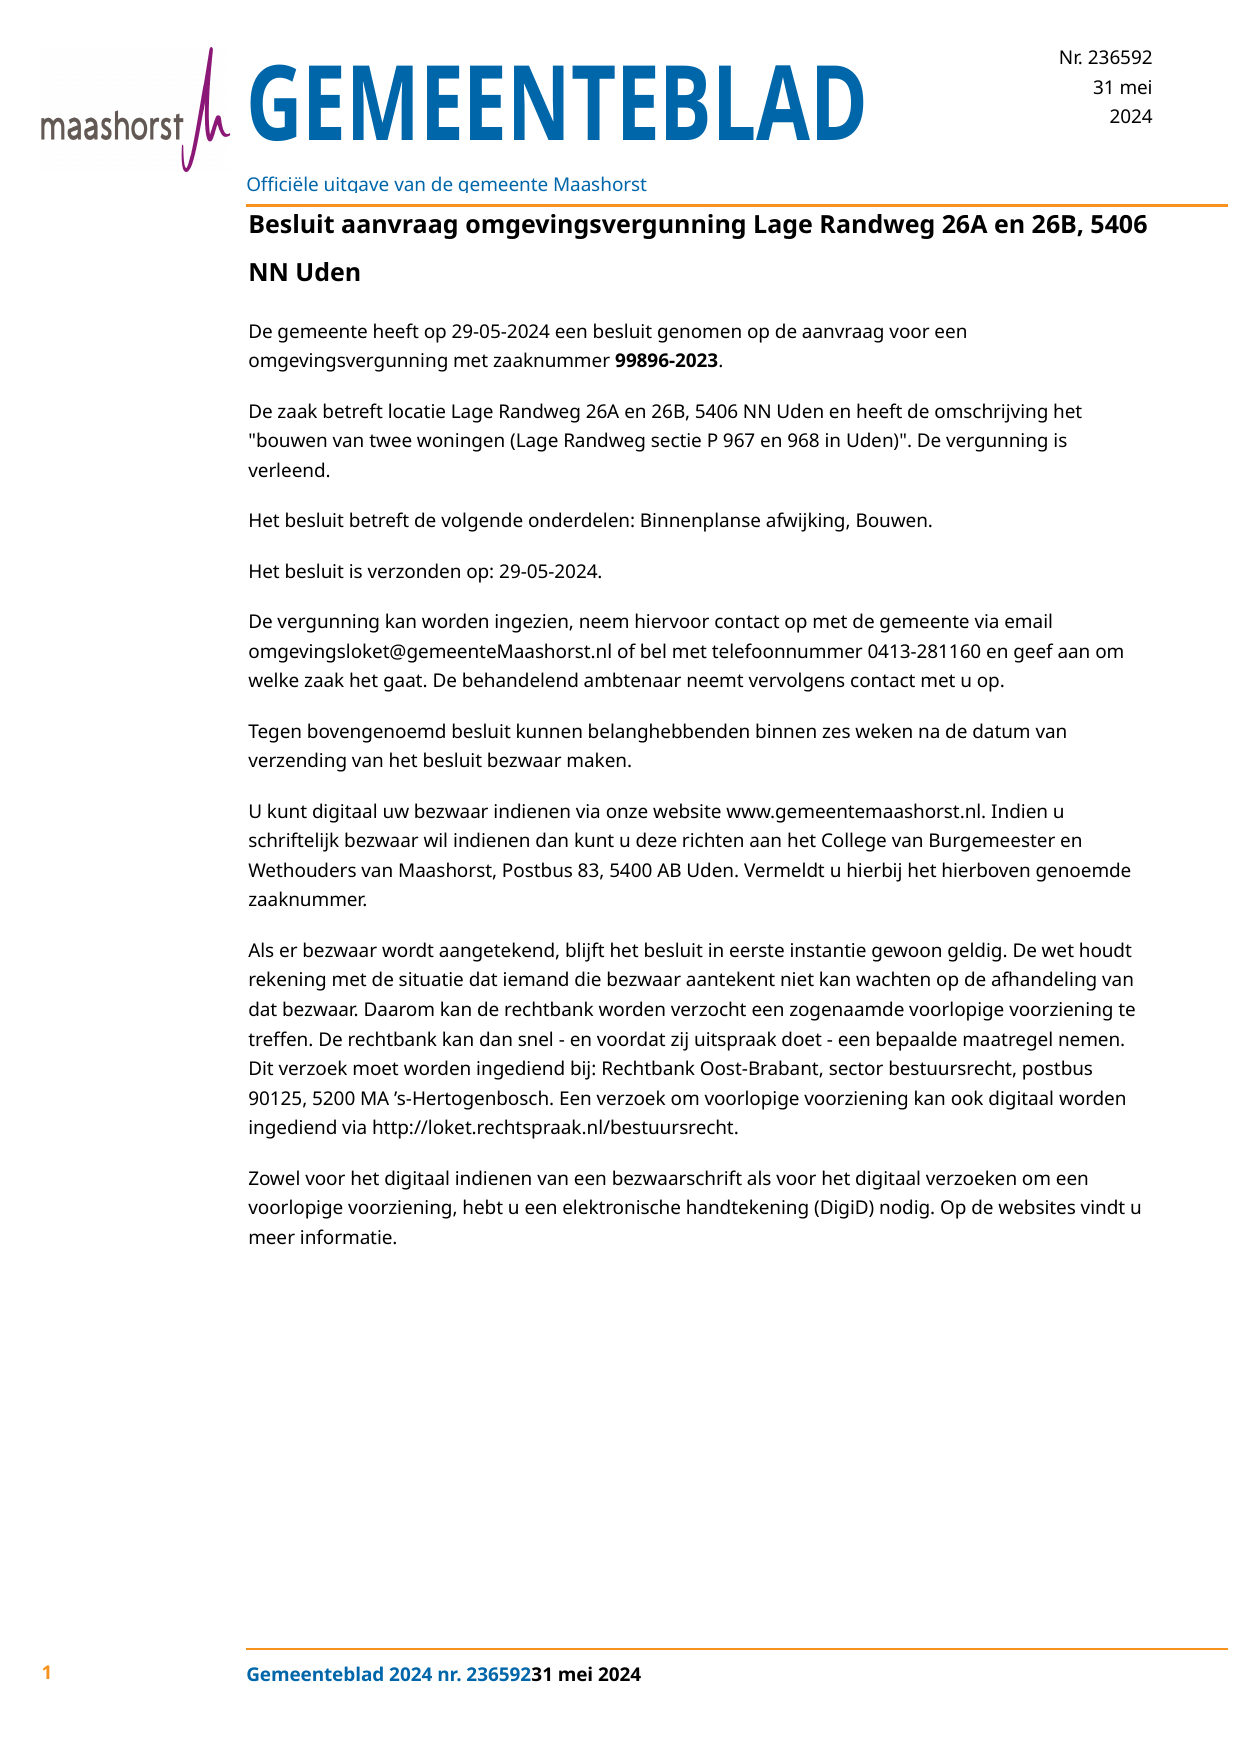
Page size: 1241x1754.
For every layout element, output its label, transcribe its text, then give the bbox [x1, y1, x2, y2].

text U kunt digitaal uw bezwaar indienen via onze website www.gemeentemaashorst.nl. Indien u schriftelijk bezwaar wil indienen dan kunt u deze richten aan het College van Burgemeester en Wethouders van Maashorst, Postbus 83, 5400 AB Uden. Vermeldt u hierbij het hierboven genoemde zaaknummer. [248, 798, 1152, 912]
text De zaak betreft locatie Lage Randweg 26A en 26B, 5406 NN Uden en heeft de omschrijving het "bouwen van twee woningen (Lage Randweg sectie P 967 en 968 in Uden)". De vergunning is verleend. [248, 398, 1152, 483]
text De vergunning kan worden ingezien, neem hiervoor contact op met de gemeente via email omgevingsloket@gemeenteMaashorst.nl of bel met telefoonnummer 0413-281160 en geef aan om welke zaak het gaat. De behandelend ambtenaar neemt vervolgens contact met u op. [248, 608, 1152, 693]
text Het besluit betreft de volgende onderdelen: Binnenplanse afwijking, Bouwen. [248, 507, 1152, 533]
text Als er bezwaar wordt aangetekend, blijft het besluit in eerste instantie gewoon geldig. De wet houdt rekening met de situatie dat iemand die bezwaar aantekent niet kan wachten op de afhandeling van dat bezwaar. Daarom kan de rechtbank worden verzocht een zogenaamde voorlopige voorziening te treffen. De rechtbank kan dan snel - en voordat zij uitspraak doet - een bepaalde maatregel nemen. Dit verzoek moet worden ingediend bij: Rechtbank Oost-Brabant, sector bestuursrecht, postbus 90125, 5200 MA ’s-Hertogenbosch. Een verzoek om voorlopige voorziening kan ook digitaal worden ingediend via http://loket.rechtspraak.nl/bestuursrecht. [248, 937, 1152, 1140]
text Besluit aanvraag omgevingsvergunning Lage Randweg 26A en 26B, 5406 NN Uden [248, 207, 1152, 288]
text De gemeente heeft op 29-05-2024 een besluit genomen op de aanvraag voor een omgevingsvergunning met zaaknummer 99896-2023. [248, 318, 1152, 373]
text Tegen bovengenoemd besluit kunnen belanghebbenden binnen zes weken na de datum van verzending van het besluit bezwaar maken. [248, 718, 1152, 773]
picture [41, 47, 231, 172]
text Zowel voor het digitaal indienen van een bezwaarschrift als voor het digitaal verzoeken om een voorlopige voorziening, hebt u een elektronische handtekening (DigiD) nodig. Op de websites vindt u meer informatie. [248, 1165, 1152, 1250]
text Het besluit is verzonden op: 29-05-2024. [248, 558, 1152, 584]
